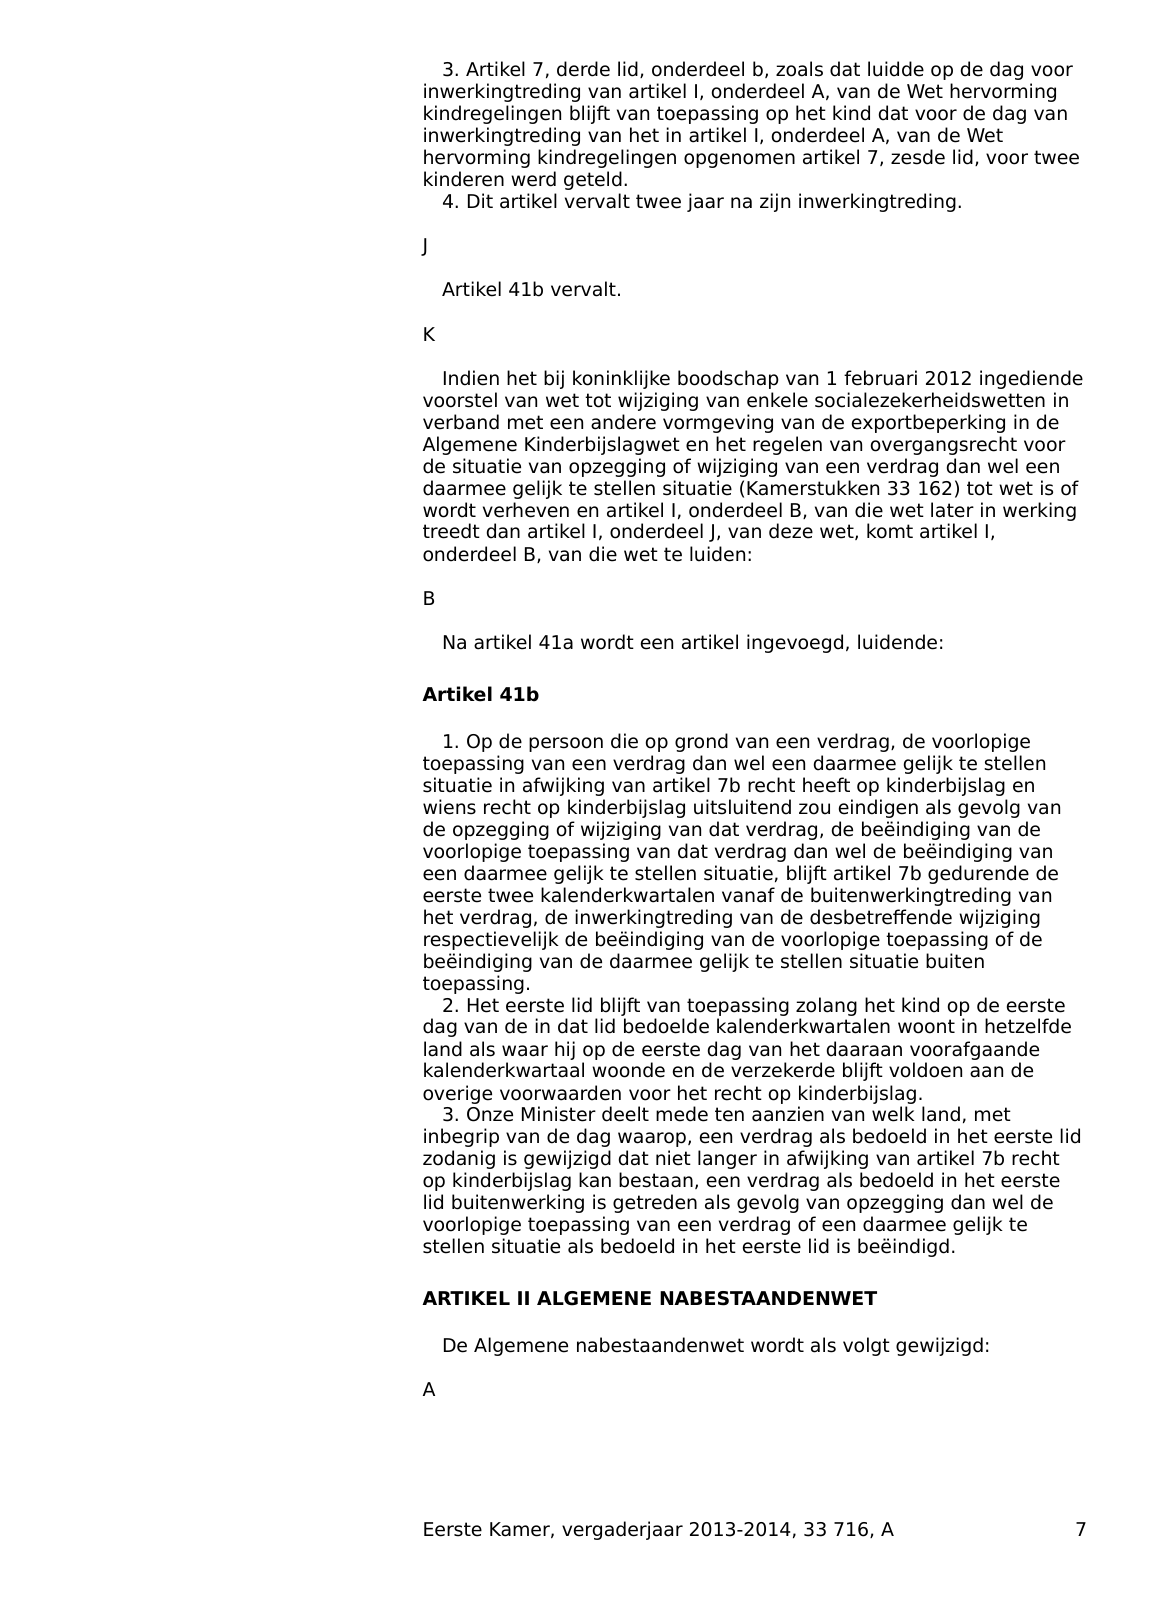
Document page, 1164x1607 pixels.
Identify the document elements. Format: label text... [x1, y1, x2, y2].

subtitle Artikel 41b [422, 684, 1087, 706]
text 3. Artikel 7, derde lid, onderdeel b, zoals dat luidde op de dag voor inwerkingtreding van artikel I, onderdeel A, van de Wet hervorming kindregelingen blijft van toepassing op het kind dat voor de dag van inwerkingtreding van het in artikel I, onderdeel A, van de Wet hervorming kindregelingen opgenomen artikel 7, zesde lid, voor twee kinderen werd geteld. [422, 59, 1087, 191]
text 3. Onze Minister deelt mede ten aanzien van welk land, met inbegrip van de dag waarop, een verdrag als bedoeld in het eerste lid zodanig is gewijzigd dat niet langer in afwijking van artikel 7b recht op kinderbijslag kan bestaan, een verdrag als bedoeld in het eerste lid buitenwerking is getreden als gevolg van opzegging dan wel de voorlopige toepassing van een verdrag of een daarmee gelijk te stellen situatie als bedoeld in het eerste lid is beëindigd. [422, 1104, 1087, 1258]
text Na artikel 41a wordt een artikel ingevoegd, luidende: [422, 632, 1087, 654]
text De Algemene nabestaandenwet wordt als volgt gewijzigd: [422, 1335, 1087, 1357]
text Indien het bij koninklijke boodschap van 1 februari 2012 ingediende voorstel van wet tot wijziging van enkele socialezekerheidswetten in verband met een andere vormgeving van de exportbeperking in de Algemene Kinderbijslagwet en het regelen van overgangsrecht voor de situatie van opzegging of wijziging van een verdrag dan wel een daarmee gelijk te stellen situatie (Kamerstukken 33 162) tot wet is of wordt verheven en artikel I, onderdeel B, van die wet later in werking treedt dan artikel I, onderdeel J, van deze wet, komt artikel I, onderdeel B, van die wet te luiden: [422, 368, 1087, 565]
text B [422, 588, 1087, 609]
text J [422, 235, 1087, 257]
text K [422, 323, 1087, 345]
text 4. Dit artikel vervalt twee jaar na zijn inwerkingtreding. [422, 191, 1087, 213]
text 2. Het eerste lid blijft van toepassing zolang het kind op de eerste dag van de in dat lid bedoelde kalenderkwartalen woont in hetzelfde land als waar hij op de eerste dag van het daaraan voorafgaande kalenderkwartaal woonde en de verzekerde blijft voldoen aan de overige voorwaarden voor het recht op kinderbijslag. [422, 994, 1087, 1104]
text 1. Op de persoon die op grond van een verdrag, de voorlopige toepassing van een verdrag dan wel een daarmee gelijk te stellen situatie in afwijking van artikel 7b recht heeft op kinderbijslag en wiens recht op kinderbijslag uitsluitend zou eindigen als gevolg van de opzegging of wijziging van dat verdrag, de beëindiging van de voorlopige toepassing van dat verdrag dan wel de beëindiging van een daarmee gelijk te stellen situatie, blijft artikel 7b gedurende de eerste twee kalenderkwartalen vanaf de buitenwerkingtreding van het verdrag, de inwerkingtreding van de desbetreffende wijziging respectievelijk de beëindiging van de voorlopige toepassing of de beëindiging van de daarmee gelijk te stellen situatie buiten toepassing. [422, 731, 1087, 994]
subtitle ARTIKEL II ALGEMENE NABESTAANDENWET [422, 1288, 1087, 1310]
text Artikel 41b vervalt. [422, 279, 1087, 301]
text A [422, 1379, 1087, 1401]
